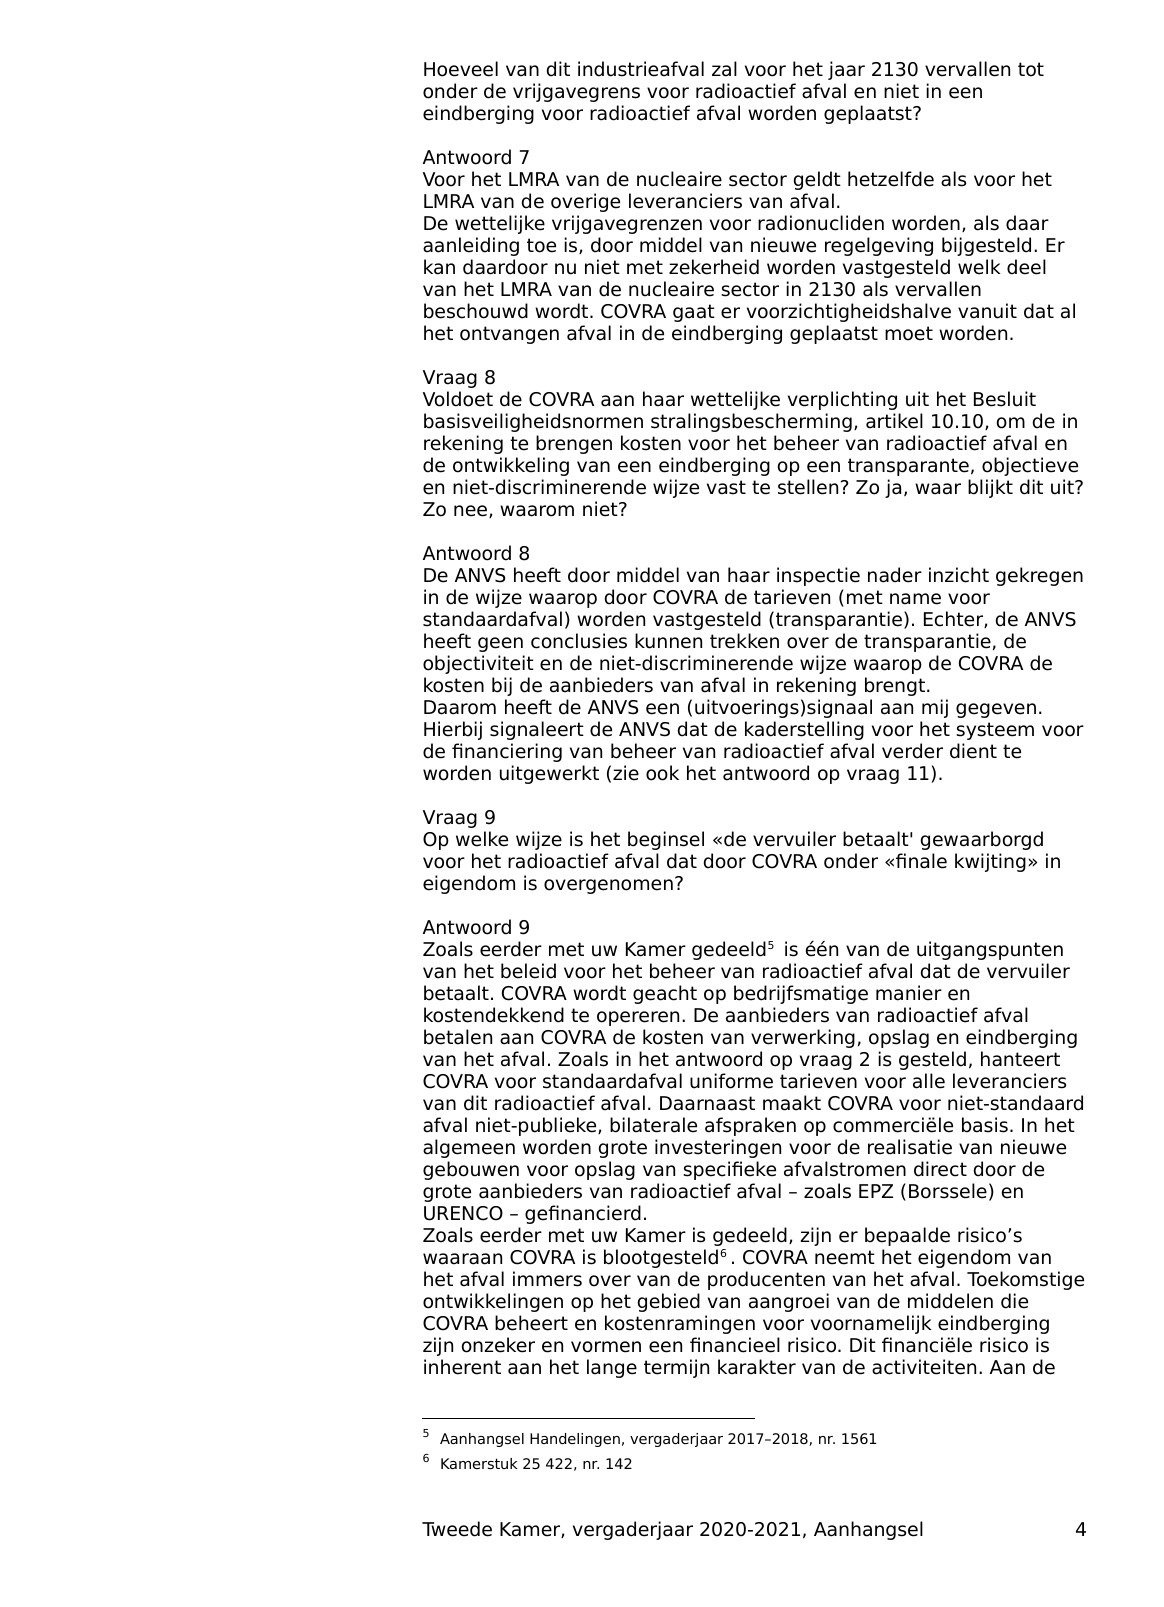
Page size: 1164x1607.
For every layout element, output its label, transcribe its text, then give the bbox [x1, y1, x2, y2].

text Zoals eerder met uw Kamer is gedeeld, zijn er bepaalde risico’s waaraan COVRA is blootgesteld. COVRA neemt het eigendom van het afval immers over van de producenten van het afval. Toekomstige ontwikkelingen op het gebied van aangroei van de middelen die COVRA beheert en kostenramingen voor voornamelijk eindberging zijn onzeker en vormen een financieel risico. Dit financiële risico is inherent aan het lange termijn karakter van de activiteiten. Aan de [422, 1225, 1087, 1379]
text Antwoord 7 [422, 147, 1087, 169]
text De ANVS heeft door middel van haar inspectie nader inzicht gekregen in de wijze waarop door COVRA de tarieven (met name voor standaardafval) worden vastgesteld (transparantie). Echter, de ANVS heeft geen conclusies kunnen trekken over de transparantie, de objectiviteit en de niet-discriminerende wijze waarop de COVRA de kosten bij de aanbieders van afval in rekening brengt. [422, 565, 1087, 697]
text Vraag 8 [422, 367, 1087, 389]
text Voldoet de COVRA aan haar wettelijke verplichting uit het Besluit basisveiligheidsnormen stralingsbescherming, artikel 10.10, om de in rekening te brengen kosten voor het beheer van radioactief afval en de ontwikkeling van een eindberging op een transparante, objectieve en niet-discriminerende wijze vast te stellen? Zo ja, waar blijkt dit uit? Zo nee, waarom niet? [422, 389, 1087, 521]
text Zoals eerder met uw Kamer gedeeld is één van de uitgangspunten van het beleid voor het beheer van radioactief afval dat de vervuiler betaalt. COVRA wordt geacht op bedrijfsmatige manier en kostendekkend te opereren. De aanbieders van radioactief afval betalen aan COVRA de kosten van verwerking, opslag en eindberging van het afval. Zoals in het antwoord op vraag 2 is gesteld, hanteert COVRA voor standaardafval uniforme tarieven voor alle leveranciers van dit radioactief afval. Daarnaast maakt COVRA voor niet-standaard afval niet-publieke, bilaterale afspraken op commerciële basis. In het algemeen worden grote investeringen voor de realisatie van nieuwe gebouwen voor opslag van specifieke afvalstromen direct door de grote aanbieders van radioactief afval – zoals EPZ (Borssele) en URENCO – gefinancierd. [422, 939, 1087, 1225]
text Op welke wijze is het beginsel «de vervuiler betaalt' gewaarborgd voor het radioactief afval dat door COVRA onder «finale kwijting» in eigendom is overgenomen? [422, 829, 1087, 895]
text Vraag 9 [422, 807, 1087, 829]
text Daarom heeft de ANVS een (uitvoerings)signaal aan mij gegeven. Hierbij signaleert de ANVS dat de kaderstelling voor het systeem voor de financiering van beheer van radioactief afval verder dient te worden uitgewerkt (zie ook het antwoord op vraag 11). [422, 697, 1087, 785]
text Antwoord 9 [422, 917, 1087, 939]
text Aanhangsel Handelingen, vergaderjaar 2017–2018, nr. 1561 [422, 1427, 1087, 1449]
text De wettelijke vrijgavegrenzen voor radionucliden worden, als daar aanleiding toe is, door middel van nieuwe regelgeving bijgesteld. Er kan daardoor nu niet met zekerheid worden vastgesteld welk deel van het LMRA van de nucleaire sector in 2130 als vervallen beschouwd wordt. COVRA gaat er voorzichtigheidshalve vanuit dat al het ontvangen afval in de eindberging geplaatst moet worden. [422, 213, 1087, 345]
text Kamerstuk 25 422, nr. 142 [422, 1452, 1087, 1474]
text Antwoord 8 [422, 543, 1087, 565]
text Voor het LMRA van de nucleaire sector geldt hetzelfde als voor het LMRA van de overige leveranciers van afval. [422, 169, 1087, 213]
text Hoeveel van dit industrieafval zal voor het jaar 2130 vervallen tot onder de vrijgavegrens voor radioactief afval en niet in een eindberging voor radioactief afval worden geplaatst? [422, 59, 1087, 125]
